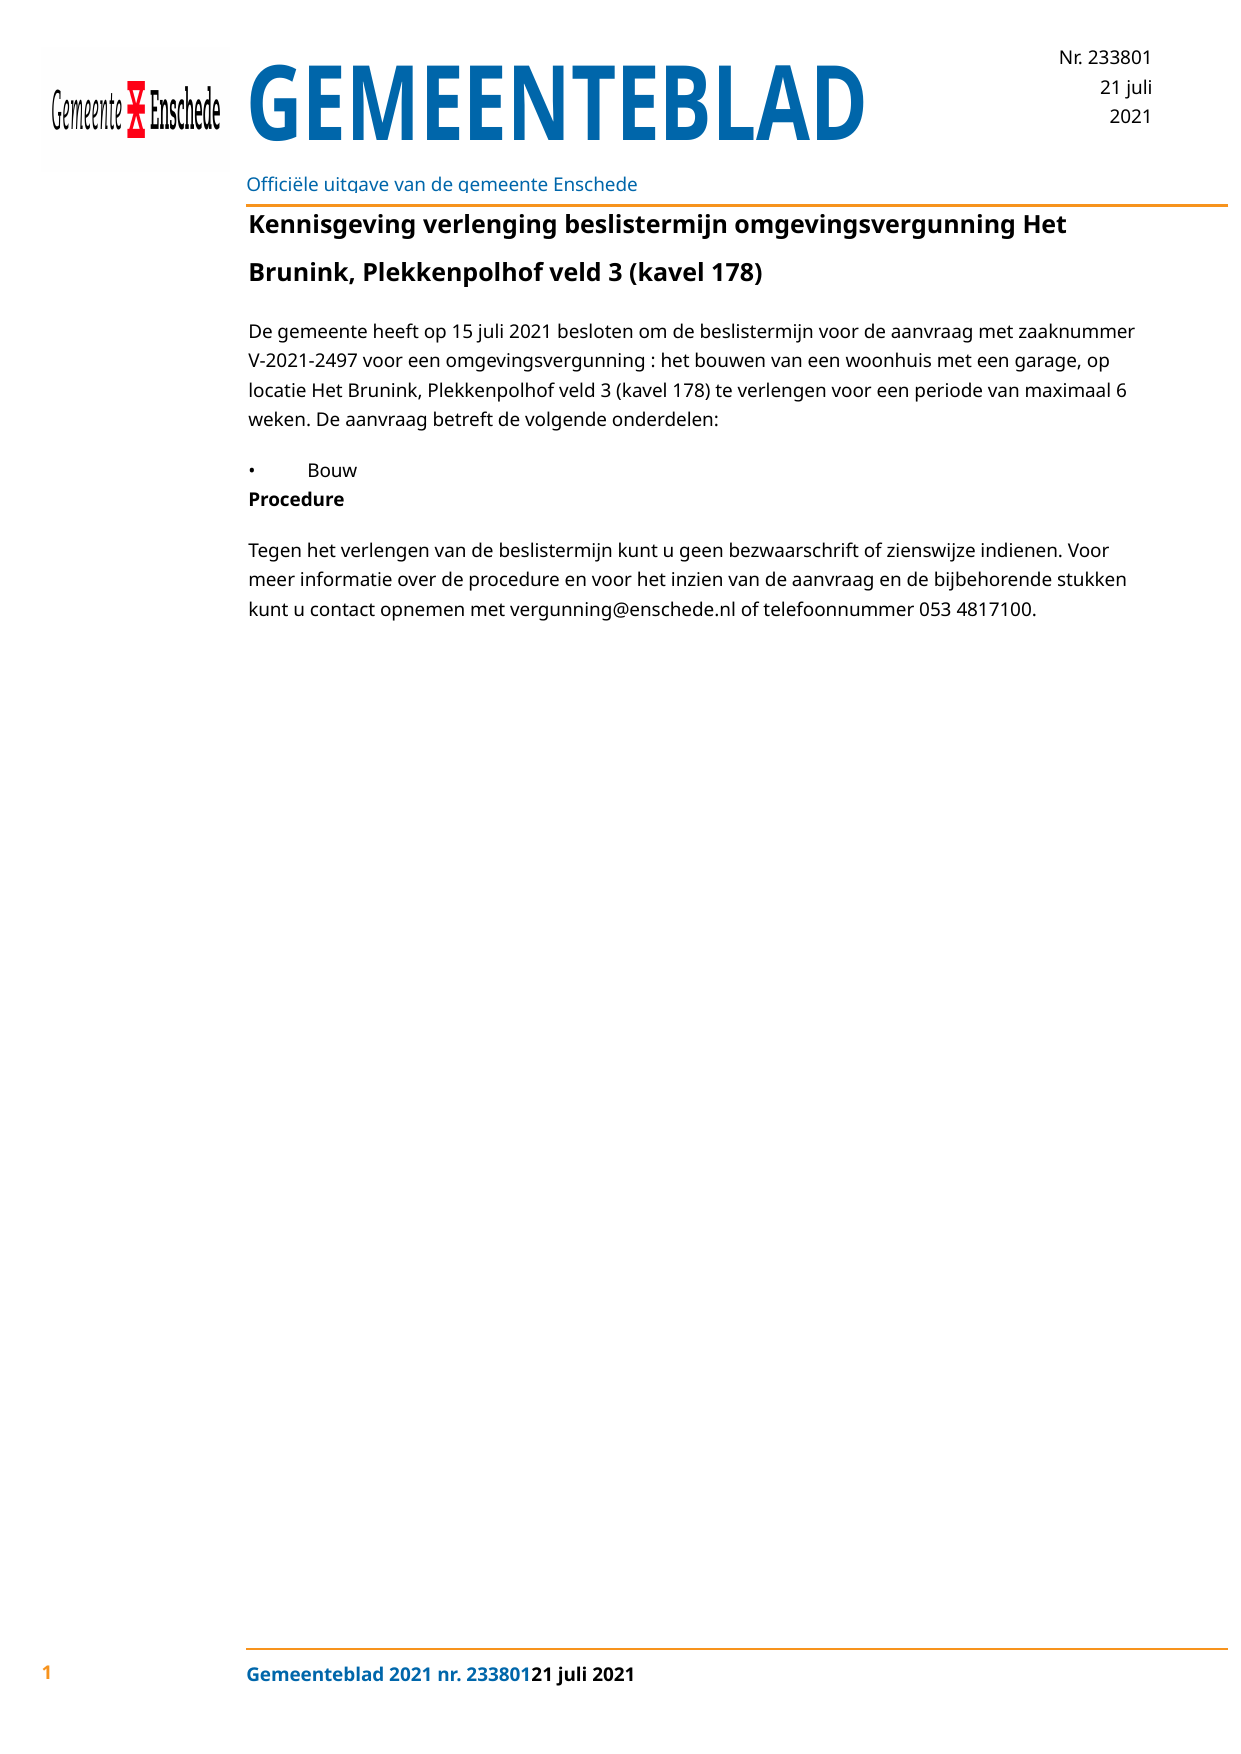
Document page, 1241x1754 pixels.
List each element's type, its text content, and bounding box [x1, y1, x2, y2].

list Bouw [248, 457, 1152, 483]
text Kennisgeving verlenging beslistermijn omgevingsvergunning Het Brunink, Plekkenpolhof veld 3 (kavel 178) [248, 207, 1152, 288]
picture [41, 47, 231, 172]
text De gemeente heeft op 15 juli 2021 besloten om de beslistermijn voor de aanvraag met zaaknummer V-2021-2497 voor een omgevingsvergunning : het bouwen van een woonhuis met een garage, op locatie Het Brunink, Plekkenpolhof veld 3 (kavel 178) te verlengen voor een periode van maximaal 6 weken. De aanvraag betreft de volgende onderdelen: [248, 318, 1152, 432]
text Procedure [248, 487, 1152, 512]
text Tegen het verlengen van de beslistermijn kunt u geen bezwaarschrift of zienswijze indienen. Voor meer informatie over de procedure en voor het inzien van de aanvraag en de bijbehorende stukken kunt u contact opnemen met vergunning@enschede.nl of telefoonnummer 053 4817100. [248, 537, 1152, 622]
